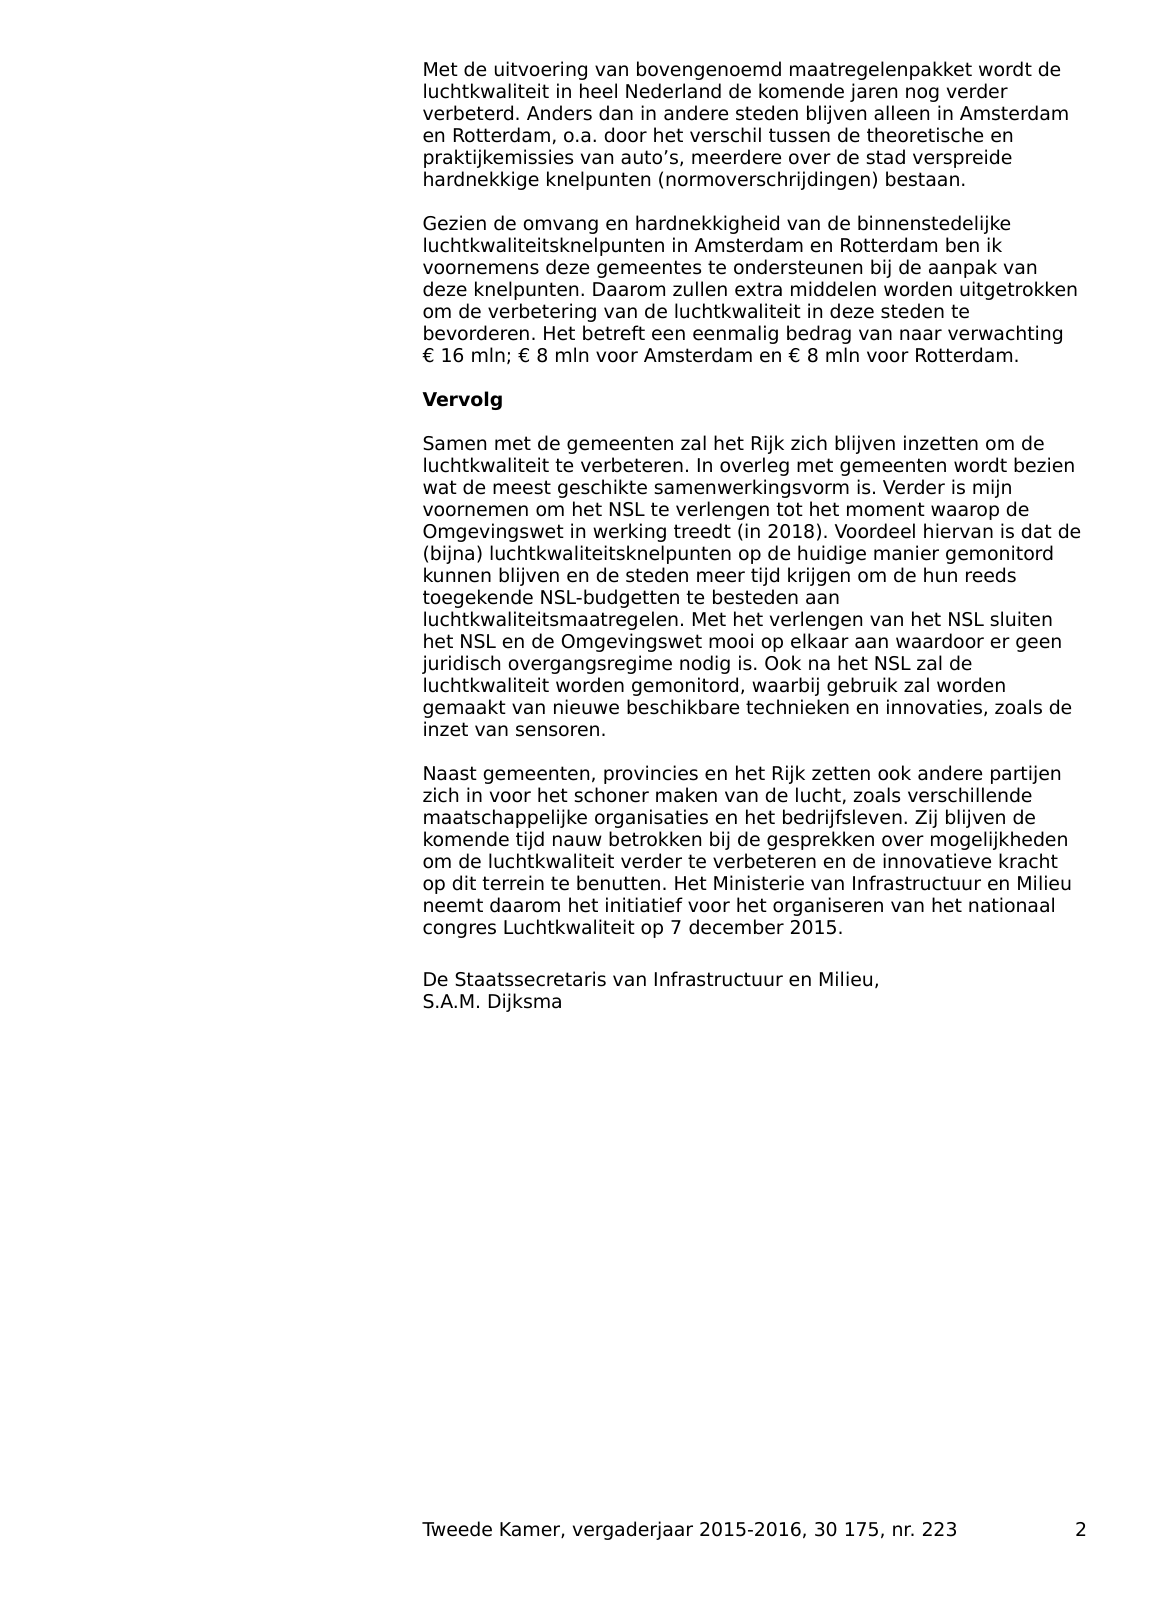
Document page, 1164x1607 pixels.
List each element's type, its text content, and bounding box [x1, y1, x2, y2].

text Met de uitvoering van bovengenoemd maatregelenpakket wordt de luchtkwaliteit in heel Nederland de komende jaren nog verder verbeterd. Anders dan in andere steden blijven alleen in Amsterdam en Rotterdam, o.a. door het verschil tussen de theoretische en praktijkemissies van auto’s, meerdere over de stad verspreide hardnekkige knelpunten (normoverschrijdingen) bestaan. [422, 59, 1087, 191]
text De Staatssecretaris van Infrastructuur en Milieu, S.A.M. Dijksma [422, 969, 1087, 1013]
text Naast gemeenten, provincies en het Rijk zetten ook andere partijen zich in voor het schoner maken van de lucht, zoals verschillende maatschappelijke organisaties en het bedrijfsleven. Zij blijven de komende tijd nauw betrokken bij de gesprekken over mogelijkheden om de luchtkwaliteit verder te verbeteren en de innovatieve kracht op dit terrein te benutten. Het Ministerie van Infrastructuur en Milieu neemt daarom het initiatief voor het organiseren van het nationaal congres Luchtkwaliteit op 7 december 2015. [422, 763, 1087, 939]
subtitle Vervolg [422, 389, 1087, 411]
text Samen met de gemeenten zal het Rijk zich blijven inzetten om de luchtkwaliteit te verbeteren. In overleg met gemeenten wordt bezien wat de meest geschikte samenwerkingsvorm is. Verder is mijn voornemen om het NSL te verlengen tot het moment waarop de Omgevingswet in werking treedt (in 2018). Voordeel hiervan is dat de (bijna) luchtkwaliteitsknelpunten op de huidige manier gemonitord kunnen blijven en de steden meer tijd krijgen om de hun reeds toegekende NSL-budgetten te besteden aan luchtkwaliteitsmaatregelen. Met het verlengen van het NSL sluiten het NSL en de Omgevingswet mooi op elkaar aan waardoor er geen juridisch overgangsregime nodig is. Ook na het NSL zal de luchtkwaliteit worden gemonitord, waarbij gebruik zal worden gemaakt van nieuwe beschikbare technieken en innovaties, zoals de inzet van sensoren. [422, 433, 1087, 741]
text Gezien de omvang en hardnekkigheid van de binnenstedelijke luchtkwaliteitsknelpunten in Amsterdam en Rotterdam ben ik voornemens deze gemeentes te ondersteunen bij de aanpak van deze knelpunten. Daarom zullen extra middelen worden uitgetrokken om de verbetering van de luchtkwaliteit in deze steden te bevorderen. Het betreft een eenmalig bedrag van naar verwachting € 16 mln; € 8 mln voor Amsterdam en € 8 mln voor Rotterdam. [422, 213, 1087, 367]
